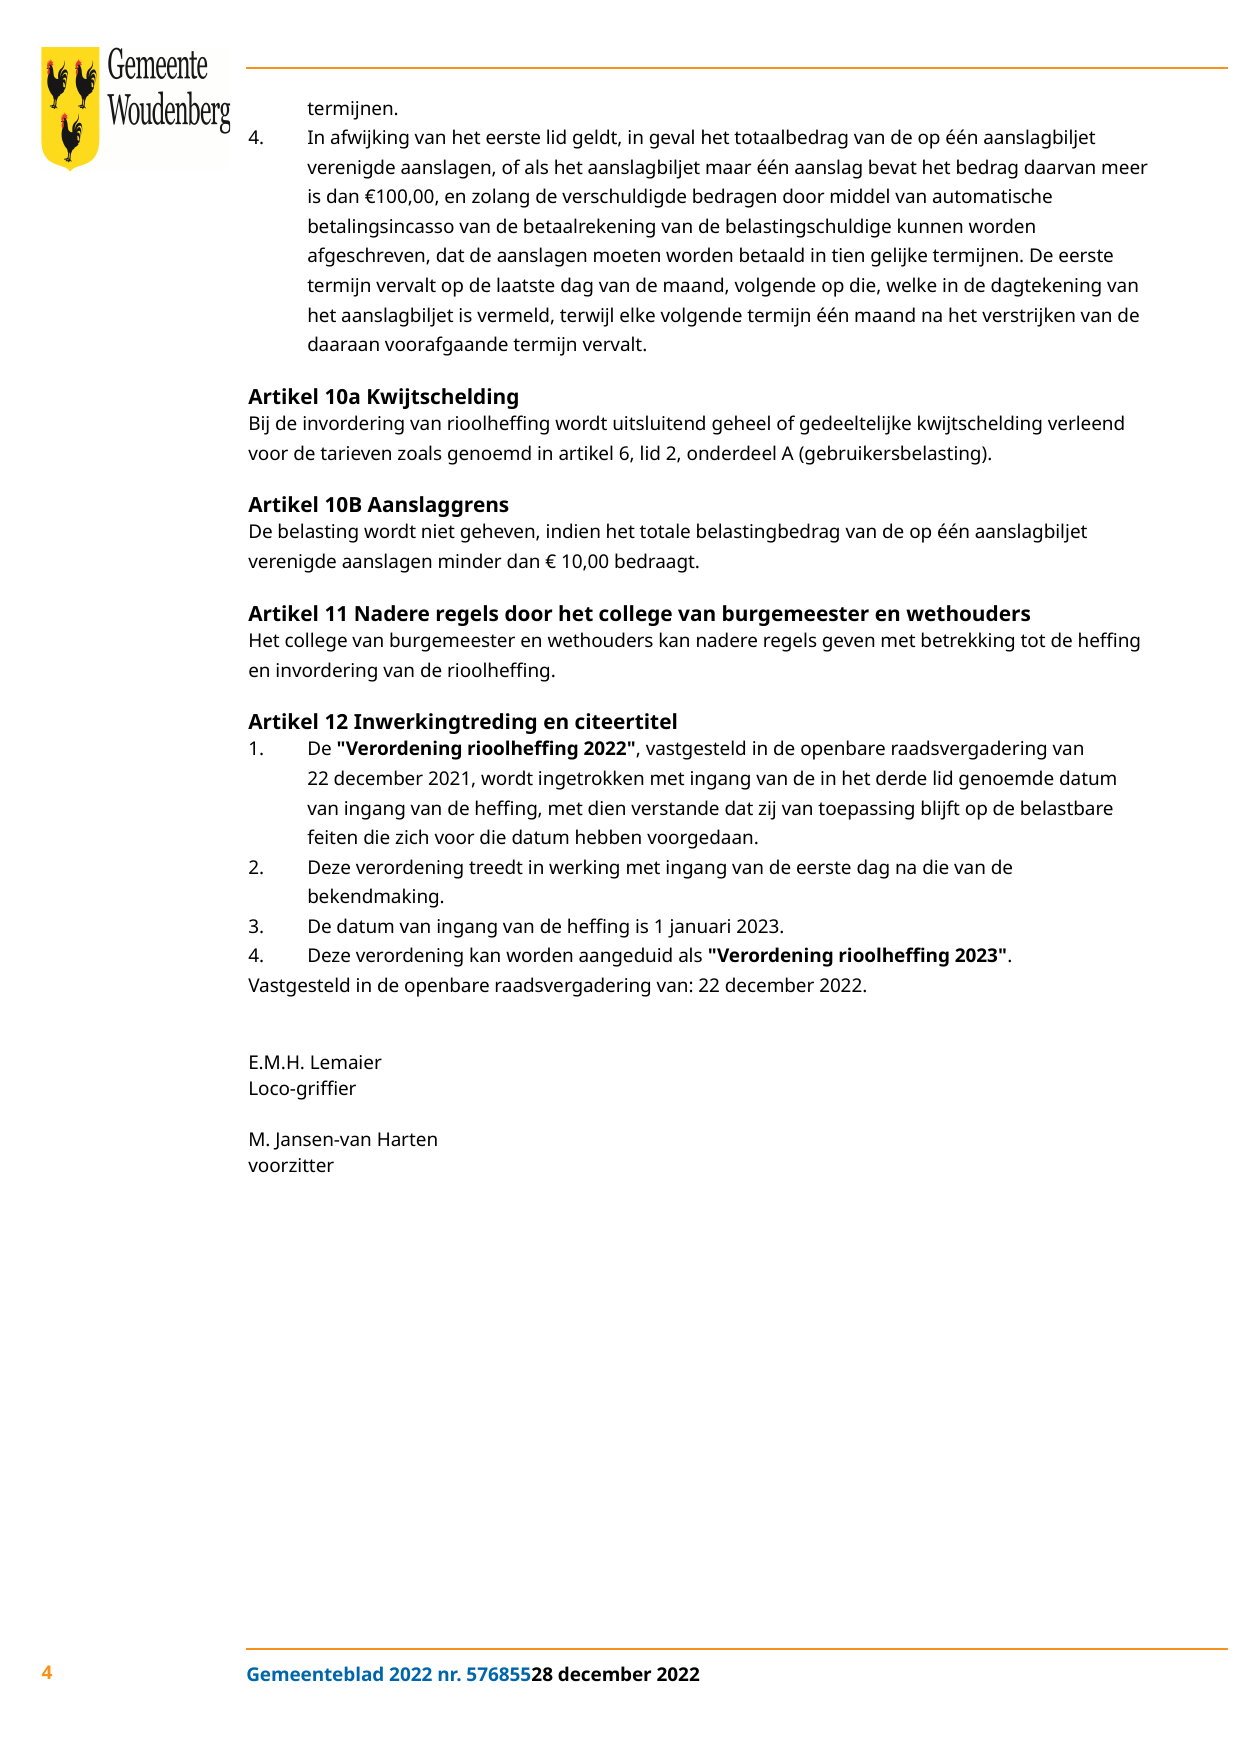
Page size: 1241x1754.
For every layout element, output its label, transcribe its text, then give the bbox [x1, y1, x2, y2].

list Deze verordening kan worden aangeduid als "Verordening rioolheffing 2023". [248, 943, 1152, 968]
text Artikel 10B Aanslaggrens [248, 490, 1152, 519]
text De belasting wordt niet geheven, indien het totale belastingbedrag van de op één aanslagbiljet verenigde aanslagen minder dan € 10,00 bedraagt. [248, 519, 1152, 574]
text Loco-griffier [248, 1075, 1152, 1101]
text Vastgesteld in de openbare raadsvergadering van: 22 december 2022. [248, 972, 1152, 998]
text Het college van burgemeester en wethouders kan nadere regels geven met betrekking tot de heffing en invordering van de rioolheffing. [248, 627, 1152, 682]
list De "Verordening rioolheffing 2022", vastgesteld in de openbare raadsvergadering van [248, 736, 1152, 761]
text Artikel 12 Inwerkingtreding en citeertitel [248, 707, 1152, 736]
list Deze verordening treedt in werking met ingang van de eerste dag na die van de bekendmaking. [248, 854, 1152, 909]
list termijnen. [248, 95, 1152, 121]
list In afwijking van het eerste lid geldt, in geval het totaalbedrag van de op één aanslagbiljet verenigde aanslagen, of als het aanslagbiljet maar één aanslag bevat het bedrag daarvan meer is dan €100,00, en zolang de verschuldigde bedragen door middel van automatische betalingsincasso van de betaalrekening van de belastingschuldige kunnen worden afgeschreven, dat de aanslagen moeten worden betaald in tien gelijke termijnen. De eerste termijn vervalt op de laatste dag van de maand, volgende op die, welke in de dagtekening van het aanslagbiljet is vermeld, terwijl elke volgende termijn één maand na het verstrijken van de daaraan voorafgaande termijn vervalt. [248, 124, 1152, 357]
text voorzitter [248, 1152, 1152, 1178]
text M. Jansen-van Harten [248, 1127, 1152, 1152]
text Artikel 11 Nadere regels door het college van burgemeester en wethouders [248, 599, 1152, 627]
list 22 december 2021, wordt ingetrokken met ingang van de in het derde lid genoemde datum van ingang van de heffing, met dien verstande dat zij van toepassing blijft op de belastbare feiten die zich voor die datum hebben voorgedaan. [248, 765, 1152, 850]
picture [41, 47, 231, 172]
text Bij de invordering van rioolheffing wordt uitsluitend geheel of gedeeltelijke kwijtschelding verleend voor de tarieven zoals genoemd in artikel 6, lid 2, onderdeel A (gebruikersbelasting). [248, 410, 1152, 466]
list De datum van ingang van de heffing is 1 januari 2023. [248, 913, 1152, 939]
text E.M.H. Lemaier [248, 1049, 1152, 1075]
text Artikel 10a Kwijtschelding [248, 382, 1152, 410]
